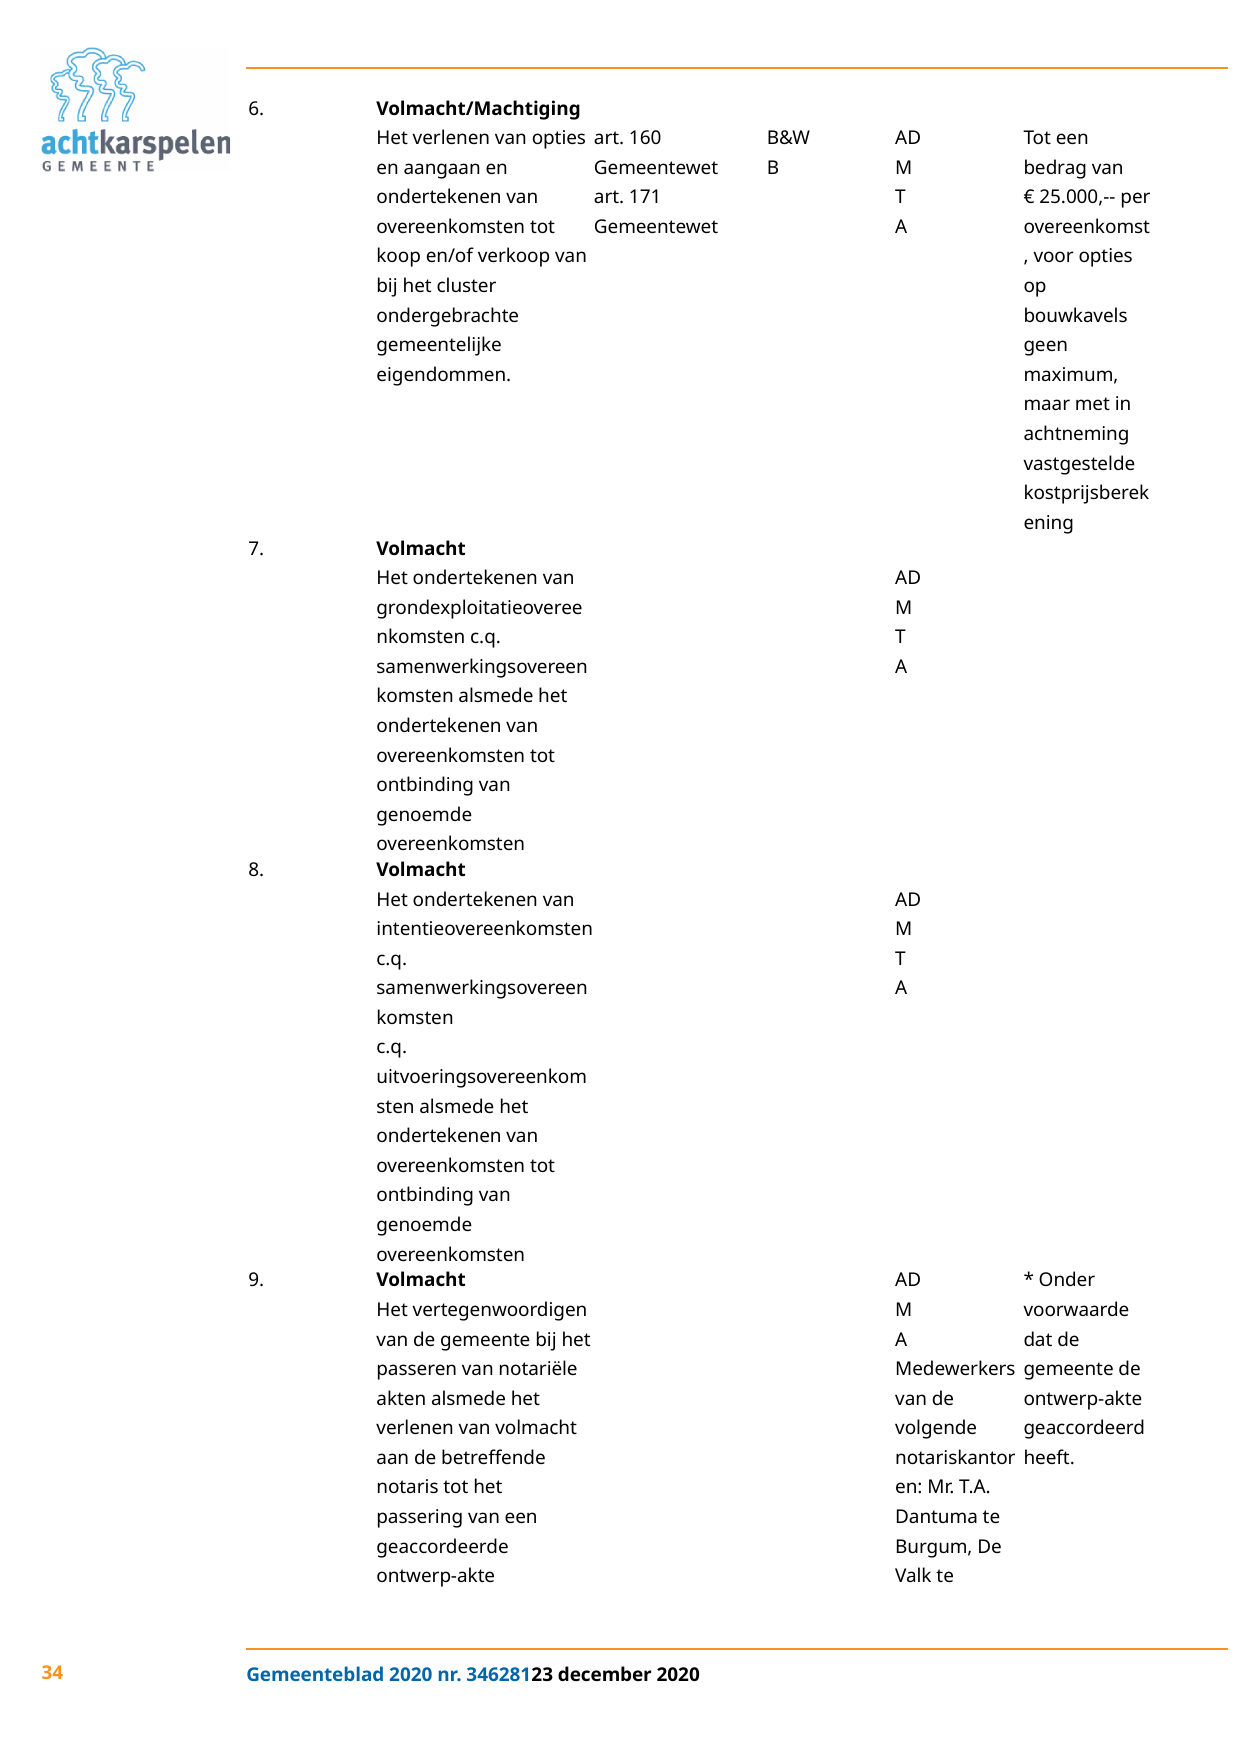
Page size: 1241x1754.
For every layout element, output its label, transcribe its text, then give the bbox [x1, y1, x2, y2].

table_cell [594, 856, 767, 1267]
table_cell Tot een bedrag van € 25.000,-- per overeenkomst, voor opties op bouwkavels geen maximum, maar met in achtneming vastgestelde kostprijsberekening [1023, 95, 1152, 535]
table_cell B&W B [767, 95, 895, 535]
table_cell [594, 1267, 767, 1588]
table_cell Volmacht/Machtiging Het verlenen van opties en aangaan en ondertekenen van overeenkomsten tot koop en/of verkoop van bij het cluster ondergebrachte gemeentelijke eigendommen. [376, 95, 594, 535]
table_cell AD M T A [895, 95, 1023, 535]
table_cell Volmacht Het ondertekenen van intentieovereenkomsten c.q. samenwerkingsovereenkomsten c.q. uitvoeringsovereenkomsten alsmede het ondertekenen van overeenkomsten tot ontbinding van genoemde overeenkomsten [376, 856, 594, 1267]
table_cell [594, 535, 767, 856]
table_cell [767, 1267, 895, 1588]
table_cell [1023, 535, 1152, 856]
picture [41, 47, 231, 172]
table_cell [1023, 856, 1152, 1267]
table_cell art. 160 Gemeentewet art. 171 Gemeentewet [594, 95, 767, 535]
table_cell Volmacht Het ondertekenen van grondexploitatieovereenkomsten c.q. samenwerkingsovereenkomsten alsmede het ondertekenen van overeenkomsten tot ontbinding van genoemde overeenkomsten [376, 535, 594, 856]
table_cell AD M T A [895, 856, 1023, 1267]
table_cell AD M A Medewerkers van de volgende notariskantoren: Mr. T.A. Dantuma te Burgum, De Valk te [895, 1267, 1023, 1588]
table_cell * Onder voorwaarde dat de gemeente de ontwerp-akte geaccordeerd heeft. [1023, 1267, 1152, 1588]
table_cell 7. [248, 535, 376, 856]
table_cell [767, 856, 895, 1267]
table_cell 9. [248, 1267, 376, 1588]
table_cell AD M T A [895, 535, 1023, 856]
table_cell 8. [248, 856, 376, 1267]
table_cell [767, 535, 895, 856]
table_cell 6. [248, 95, 376, 535]
table_cell Volmacht Het vertegenwoordigen van de gemeente bij het passeren van notariële akten alsmede het verlenen van volmacht aan de betreffende notaris tot het passering van een geaccordeerde ontwerp-akte [376, 1267, 594, 1588]
